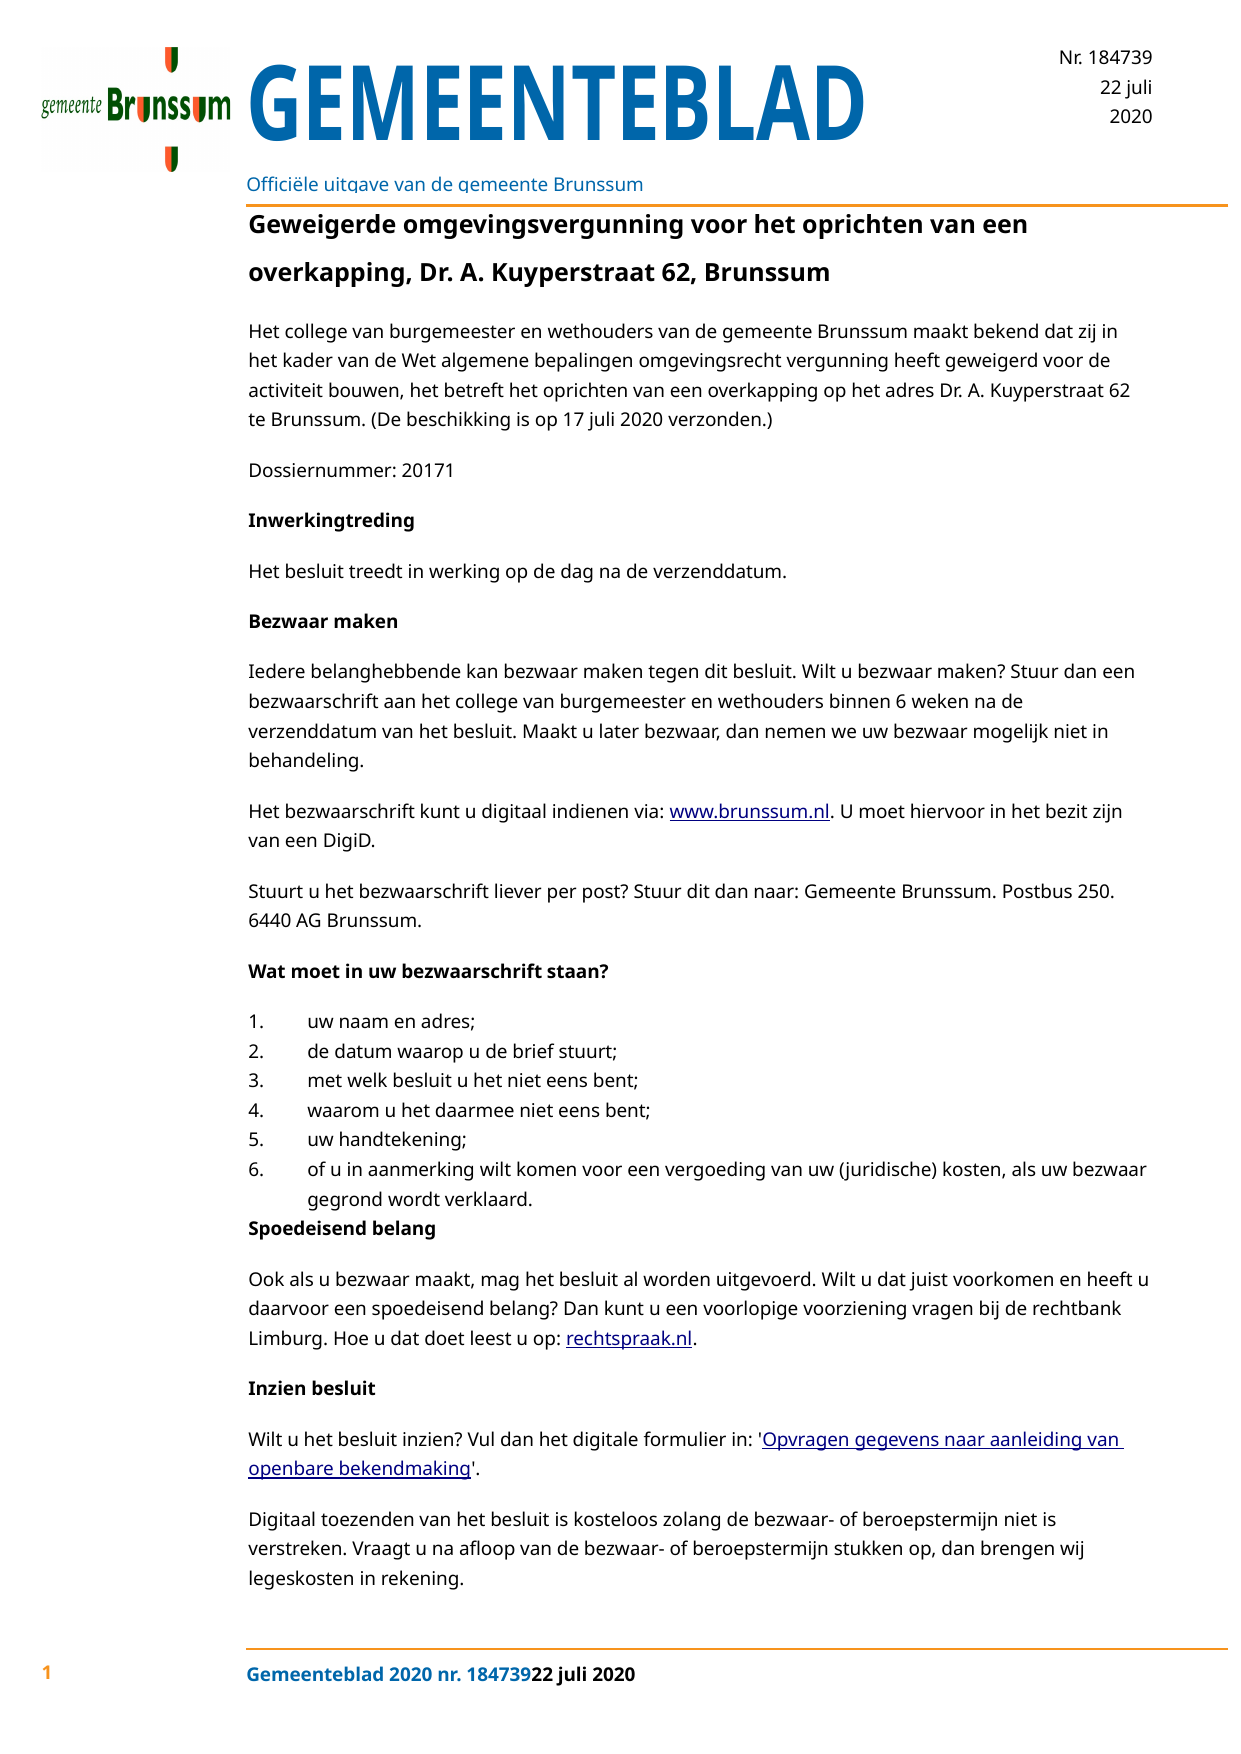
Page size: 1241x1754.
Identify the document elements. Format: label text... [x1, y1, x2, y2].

text Wat moet in uw bezwaarschrift staan? [248, 958, 1152, 984]
list met welk besluit u het niet eens bent; [248, 1067, 1152, 1093]
text Dossiernummer: 20171 [248, 457, 1152, 483]
list of u in aanmerking wilt komen voor een vergoeding van uw (juridische) kosten, als uw bezwaar gegrond wordt verklaard. [248, 1156, 1152, 1212]
text Het besluit treedt in werking op de dag na de verzenddatum. [248, 558, 1152, 584]
text Spoedeisend belang [248, 1215, 1152, 1241]
text Inzien besluit [248, 1375, 1152, 1401]
list uw naam en adres; [248, 1008, 1152, 1034]
list de datum waarop u de brief stuurt; [248, 1038, 1152, 1064]
text Iedere belanghebbende kan bezwaar maken tegen dit besluit. Wilt u bezwaar maken? Stuur dan een bezwaarschrift aan het college van burgemeester en wethouders binnen 6 weken na de verzenddatum van het besluit. Maakt u later bezwaar, dan nemen we uw bezwaar mogelijk niet in behandeling. [248, 659, 1152, 773]
text Het bezwaarschrift kunt u digitaal indienen via: www.brunssum.nl. U moet hiervoor in het bezit zijn van een DigiD. [248, 798, 1152, 853]
text Ook als u bezwaar maakt, mag het besluit al worden uitgevoerd. Wilt u dat juist voorkomen en heeft u daarvoor een spoedeisend belang? Dan kunt u een voorlopige voorziening vragen bij de rechtbank Limburg. Hoe u dat doet leest u op: rechtspraak.nl. [248, 1266, 1152, 1351]
text Geweigerde omgevingsvergunning voor het oprichten van een overkapping, Dr. A. Kuyperstraat 62, Brunssum [248, 207, 1152, 288]
text Inwerkingtreding [248, 507, 1152, 533]
list uw handtekening; [248, 1127, 1152, 1152]
text Bezwaar maken [248, 608, 1152, 634]
text Wilt u het besluit inzien? Vul dan het digitale formulier in: 'Opvragen gegevens naar aanleiding van openbare bekendmaking'. [248, 1426, 1152, 1481]
list waarom u het daarmee niet eens bent; [248, 1097, 1152, 1123]
text Stuurt u het bezwaarschrift liever per post? Stuur dit dan naar: Gemeente Brunssum. Postbus 250. 6440 AG Brunssum. [248, 878, 1152, 933]
picture [41, 47, 231, 172]
text Digitaal toezenden van het besluit is kosteloos zolang de bezwaar- of beroepstermijn niet is verstreken. Vraagt u na afloop van de bezwaar- of beroepstermijn stukken op, dan brengen wij legeskosten in rekening. [248, 1506, 1152, 1591]
text Het college van burgemeester en wethouders van de gemeente Brunssum maakt bekend dat zij in het kader van de Wet algemene bepalingen omgevingsrecht vergunning heeft geweigerd voor de activiteit bouwen, het betreft het oprichten van een overkapping op het adres Dr. A. Kuyperstraat 62 te Brunssum. (De beschikking is op 17 juli 2020 verzonden.) [248, 318, 1152, 432]
